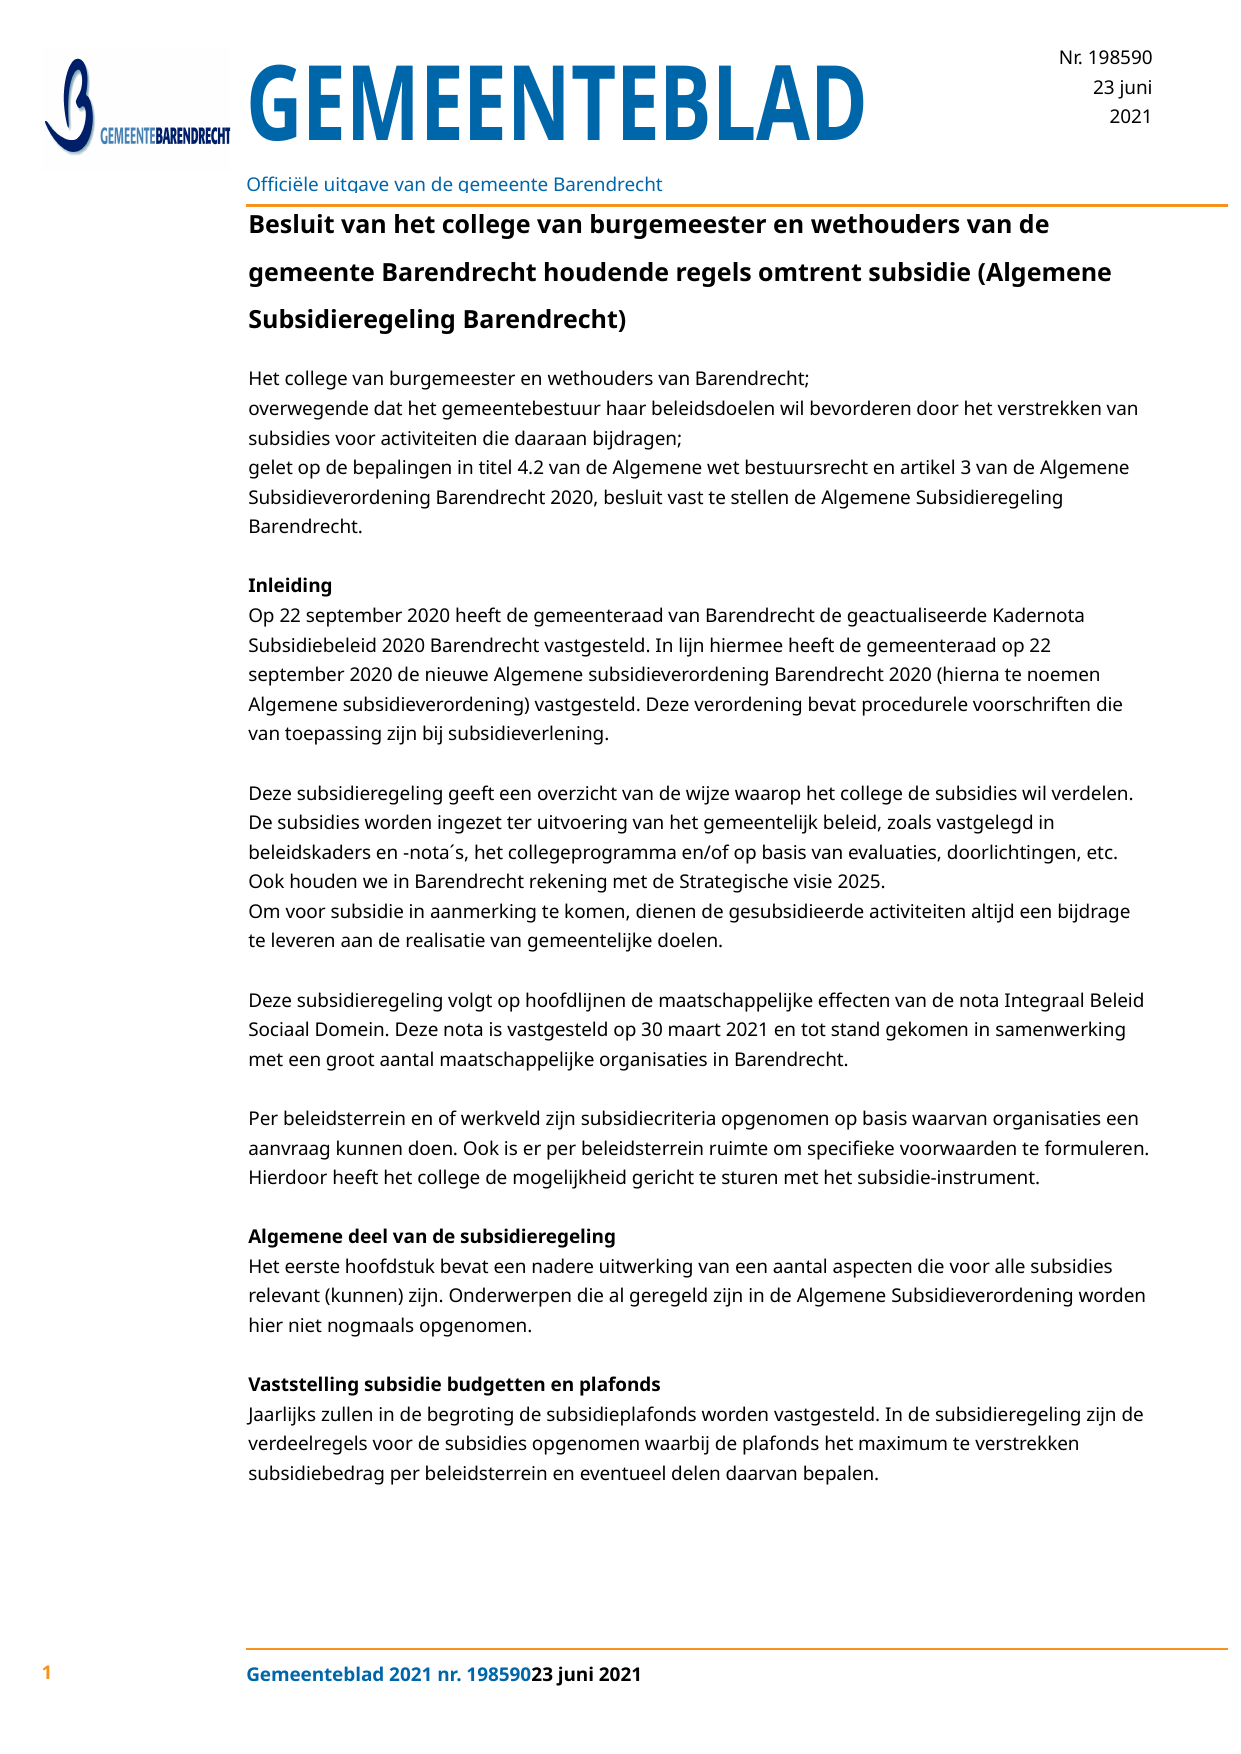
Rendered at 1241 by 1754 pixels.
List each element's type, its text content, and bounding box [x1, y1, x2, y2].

text gelet op de bepalingen in titel 4.2 van de Algemene wet bestuursrecht en artikel 3 van de Algemene Subsidieverordening Barendrecht 2020, besluit vast te stellen de Algemene Subsidieregeling Barendrecht. [248, 454, 1152, 539]
text Deze subsidieregeling volgt op hoofdlijnen de maatschappelijke effecten van de nota Integraal Beleid Sociaal Domein. Deze nota is vastgesteld op 30 maart 2021 en tot stand gekomen in samenwerking met een groot aantal maatschappelijke organisaties in Barendrecht. [248, 987, 1152, 1072]
text Deze subsidieregeling geeft een overzicht van de wijze waarop het college de subsidies wil verdelen. De subsidies worden ingezet ter uitvoering van het gemeentelijk beleid, zoals vastgelegd in beleidskaders en -nota´s, het collegeprogramma en/of op basis van evaluaties, doorlichtingen, etc. Ook houden we in Barendrecht rekening met de Strategische visie 2025. [248, 780, 1152, 894]
text Het college van burgemeester en wethouders van Barendrecht; [248, 366, 1152, 391]
text Inleiding [248, 573, 1152, 598]
text Jaarlijks zullen in de begroting de subsidieplafonds worden vastgesteld. In de subsidieregeling zijn de verdeelregels voor de subsidies opgenomen waarbij de plafonds het maximum te verstrekken subsidiebedrag per beleidsterrein en eventueel delen daarvan bepalen. [248, 1401, 1152, 1486]
text Om voor subsidie in aanmerking te komen, dienen de gesubsidieerde activiteiten altijd een bijdrage te leveren aan de realisatie van gemeentelijke doelen. [248, 898, 1152, 953]
text Het eerste hoofdstuk bevat een nadere uitwerking van een aantal aspecten die voor alle subsidies relevant (kunnen) zijn. Onderwerpen die al geregeld zijn in de Algemene Subsidieverordening worden hier niet nogmaals opgenomen. [248, 1253, 1152, 1338]
text Besluit van het college van burgemeester en wethouders van de gemeente Barendrecht houdende regels omtrent subsidie (Algemene Subsidieregeling Barendrecht) [248, 207, 1152, 336]
text Algemene deel van de subsidieregeling [248, 1223, 1152, 1249]
picture [41, 47, 231, 172]
text Per beleidsterrein en of werkveld zijn subsidiecriteria opgenomen op basis waarvan organisaties een aanvraag kunnen doen. Ook is er per beleidsterrein ruimte om specifieke voorwaarden te formuleren. Hierdoor heeft het college de mogelijkheid gericht te sturen met het subsidie-instrument. [248, 1105, 1152, 1190]
text overwegende dat het gemeentebestuur haar beleidsdoelen wil bevorderen door het verstrekken van subsidies voor activiteiten die daaraan bijdragen; [248, 395, 1152, 450]
text Vaststelling subsidie budgetten en plafonds [248, 1371, 1152, 1397]
text Op 22 september 2020 heeft de gemeenteraad van Barendrecht de geactualiseerde Kadernota Subsidiebeleid 2020 Barendrecht vastgesteld. In lijn hiermee heeft de gemeenteraad op 22 september 2020 de nieuwe Algemene subsidieverordening Barendrecht 2020 (hierna te noemen Algemene subsidieverordening) vastgesteld. Deze verordening bevat procedurele voorschriften die van toepassing zijn bij subsidieverlening. [248, 602, 1152, 746]
